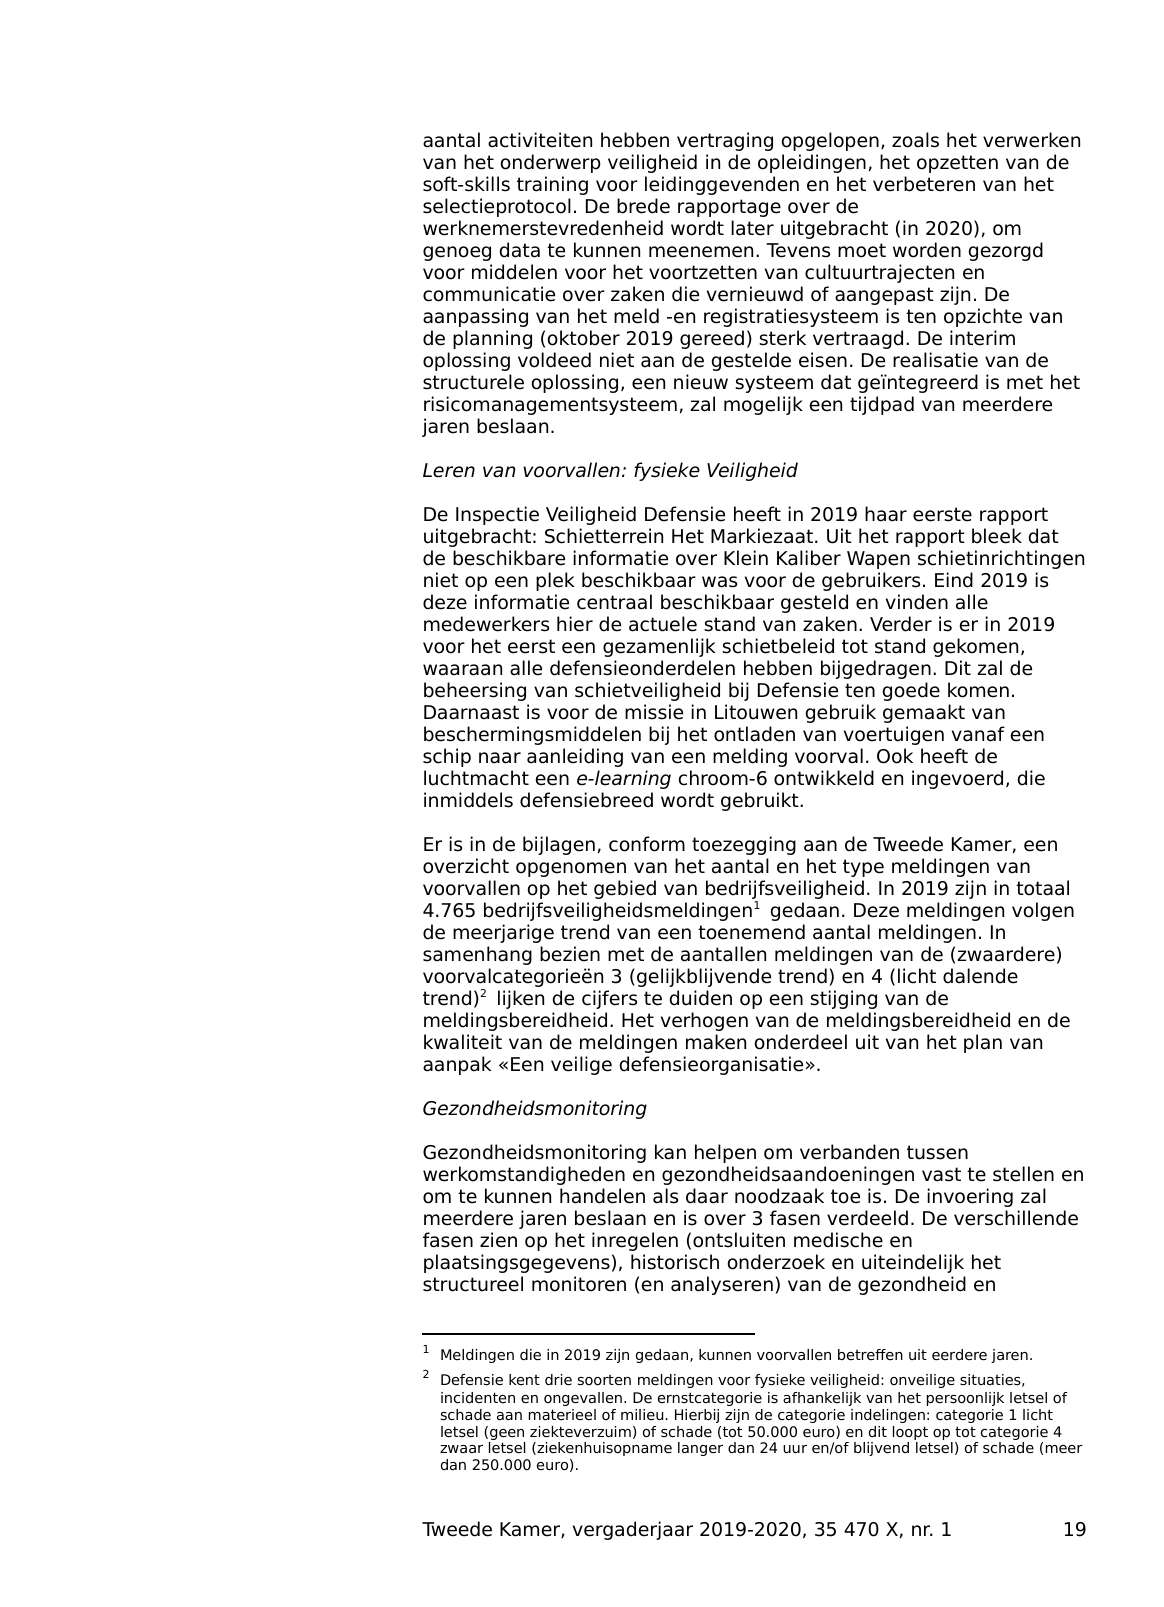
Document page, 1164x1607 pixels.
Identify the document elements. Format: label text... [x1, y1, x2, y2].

text Defensie kent drie soorten meldingen voor fysieke veiligheid: onveilige situaties, incidenten en ongevallen. De ernstcategorie is afhankelijk van het persoonlijk letsel of schade aan materieel of milieu. Hierbij zijn de categorie indelingen: categorie 1 licht letsel (geen ziekteverzuim) of schade (tot 50.000 euro) en dit loopt op tot categorie 4 zwaar letsel (ziekenhuisopname langer dan 24 uur en/of blijvend letsel) of schade (meer dan 250.000 euro). [422, 1368, 1087, 1474]
text Gezondheidsmonitoring kan helpen om verbanden tussen werkomstandigheden en gezondheidsaandoeningen vast te stellen en om te kunnen handelen als daar noodzaak toe is. De invoering zal meerdere jaren beslaan en is over 3 fasen verdeeld. De verschillende fasen zien op het inregelen (ontsluiten medische en plaatsingsgegevens), historisch onderzoek en uiteindelijk het structureel monitoren (en analyseren) van de gezondheid en [422, 1142, 1087, 1296]
text Meldingen die in 2019 zijn gedaan, kunnen voorvallen betreffen uit eerdere jaren. [422, 1343, 1087, 1365]
subtitle Leren van voorvallen: fysieke Veiligheid [422, 460, 1087, 482]
subtitle Gezondheidsmonitoring [422, 1098, 1087, 1120]
text De Inspectie Veiligheid Defensie heeft in 2019 haar eerste rapport uitgebracht: Schietterrein Het Markiezaat. Uit het rapport bleek dat de beschikbare informatie over Klein Kaliber Wapen schietinrichtingen niet op een plek beschikbaar was voor de gebruikers. Eind 2019 is deze informatie centraal beschikbaar gesteld en vinden alle medewerkers hier de actuele stand van zaken. Verder is er in 2019 voor het eerst een gezamenlijk schietbeleid tot stand gekomen, waaraan alle defensieonderdelen hebben bijgedragen. Dit zal de beheersing van schietveiligheid bij Defensie ten goede komen. Daarnaast is voor de missie in Litouwen gebruik gemaakt van beschermingsmiddelen bij het ontladen van voertuigen vanaf een schip naar aanleiding van een melding voorval. Ook heeft de luchtmacht een e-learning chroom-6 ontwikkeld en ingevoerd, die inmiddels defensiebreed wordt gebruikt. [422, 504, 1087, 812]
text Er is in de bijlagen, conform toezegging aan de Tweede Kamer, een overzicht opgenomen van het aantal en het type meldingen van voorvallen op het gebied van bedrijfsveiligheid. In 2019 zijn in totaal 4.765 bedrijfsveiligheidsmeldingen gedaan. Deze meldingen volgen de meerjarige trend van een toenemend aantal meldingen. In samenhang bezien met de aantallen meldingen van de (zwaardere) voorvalcategorieën 3 (gelijkblijvende trend) en 4 (licht dalende trend) lijken de cijfers te duiden op een stijging van de meldingsbereidheid. Het verhogen van de meldingsbereidheid en de kwaliteit van de meldingen maken onderdeel uit van het plan van aanpak «Een veilige defensieorganisatie». [422, 834, 1087, 1076]
text aantal activiteiten hebben vertraging opgelopen, zoals het verwerken van het onderwerp veiligheid in de opleidingen, het opzetten van de soft-skills training voor leidinggevenden en het verbeteren van het selectieprotocol. De brede rapportage over de werknemerstevredenheid wordt later uitgebracht (in 2020), om genoeg data te kunnen meenemen. Tevens moet worden gezorgd voor middelen voor het voortzetten van cultuurtrajecten en communicatie over zaken die vernieuwd of aangepast zijn. De aanpassing van het meld -en registratiesysteem is ten opzichte van de planning (oktober 2019 gereed) sterk vertraagd. De interim oplossing voldeed niet aan de gestelde eisen. De realisatie van de structurele oplossing, een nieuw systeem dat geïntegreerd is met het risicomanagementsysteem, zal mogelijk een tijdpad van meerdere jaren beslaan. [422, 130, 1087, 438]
